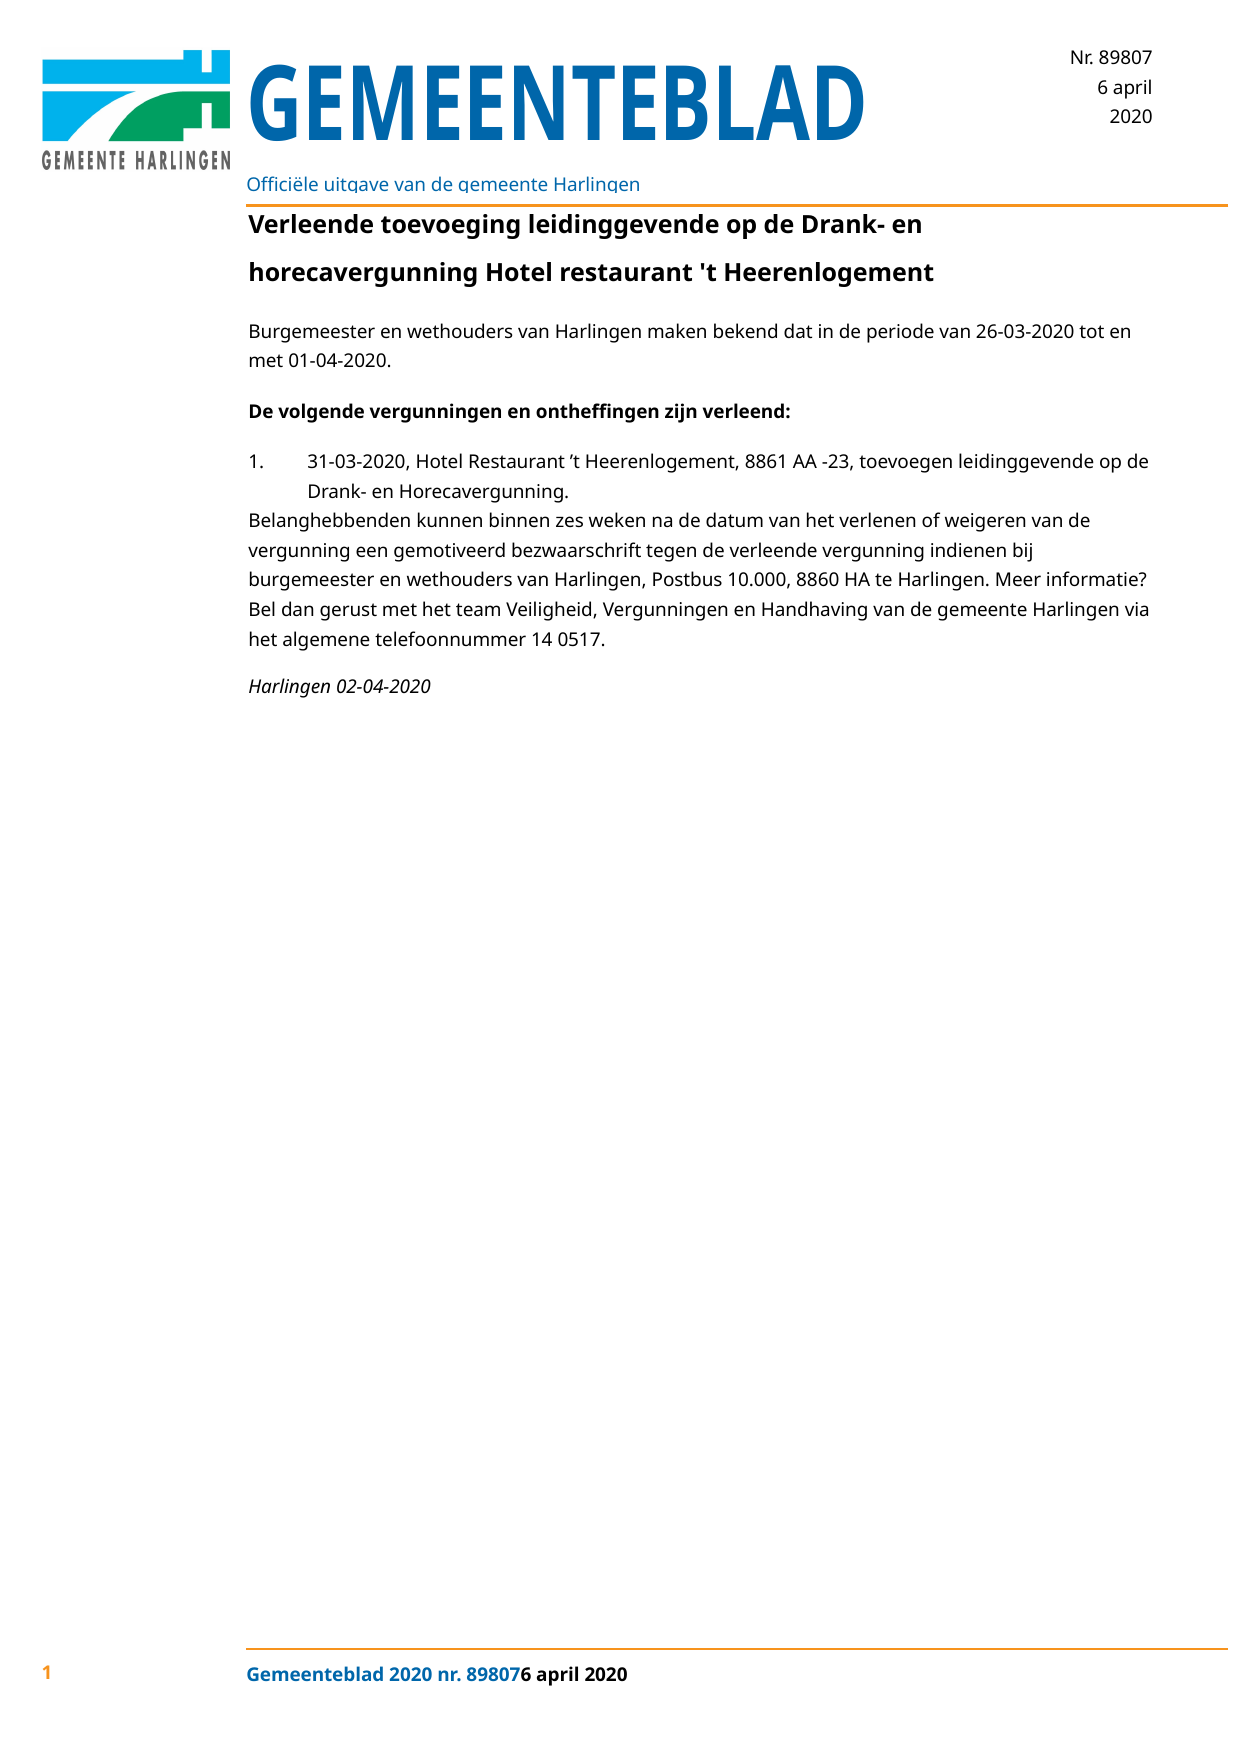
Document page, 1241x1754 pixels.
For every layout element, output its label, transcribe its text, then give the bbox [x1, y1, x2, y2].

text Verleende toevoeging leidinggevende op de Drank- en horecavergunning Hotel restaurant 't Heerenlogement [248, 207, 1152, 288]
text De volgende vergunningen en ontheffingen zijn verleend: [248, 398, 1152, 424]
text Harlingen 02-04-2020 [248, 674, 1152, 699]
text Burgemeester en wethouders van Harlingen maken bekend dat in de periode van 26-03-2020 tot en met 01-04-2020. [248, 318, 1152, 373]
list 31-03-2020, Hotel Restaurant ’t Heerenlogement, 8861 AA -23, toevoegen leidinggevende op de Drank- en Horecavergunning. [248, 448, 1152, 504]
picture [41, 47, 231, 172]
text Belanghebbenden kunnen binnen zes weken na de datum van het verlenen of weigeren van de vergunning een gemotiveerd bezwaarschrift tegen de verleende vergunning indienen bij burgemeester en wethouders van Harlingen, Postbus 10.000, 8860 HA te Harlingen. Meer informatie? Bel dan gerust met het team Veiligheid, Vergunningen en Handhaving van de gemeente Harlingen via het algemene telefoonnummer 14 0517. [248, 507, 1152, 652]
